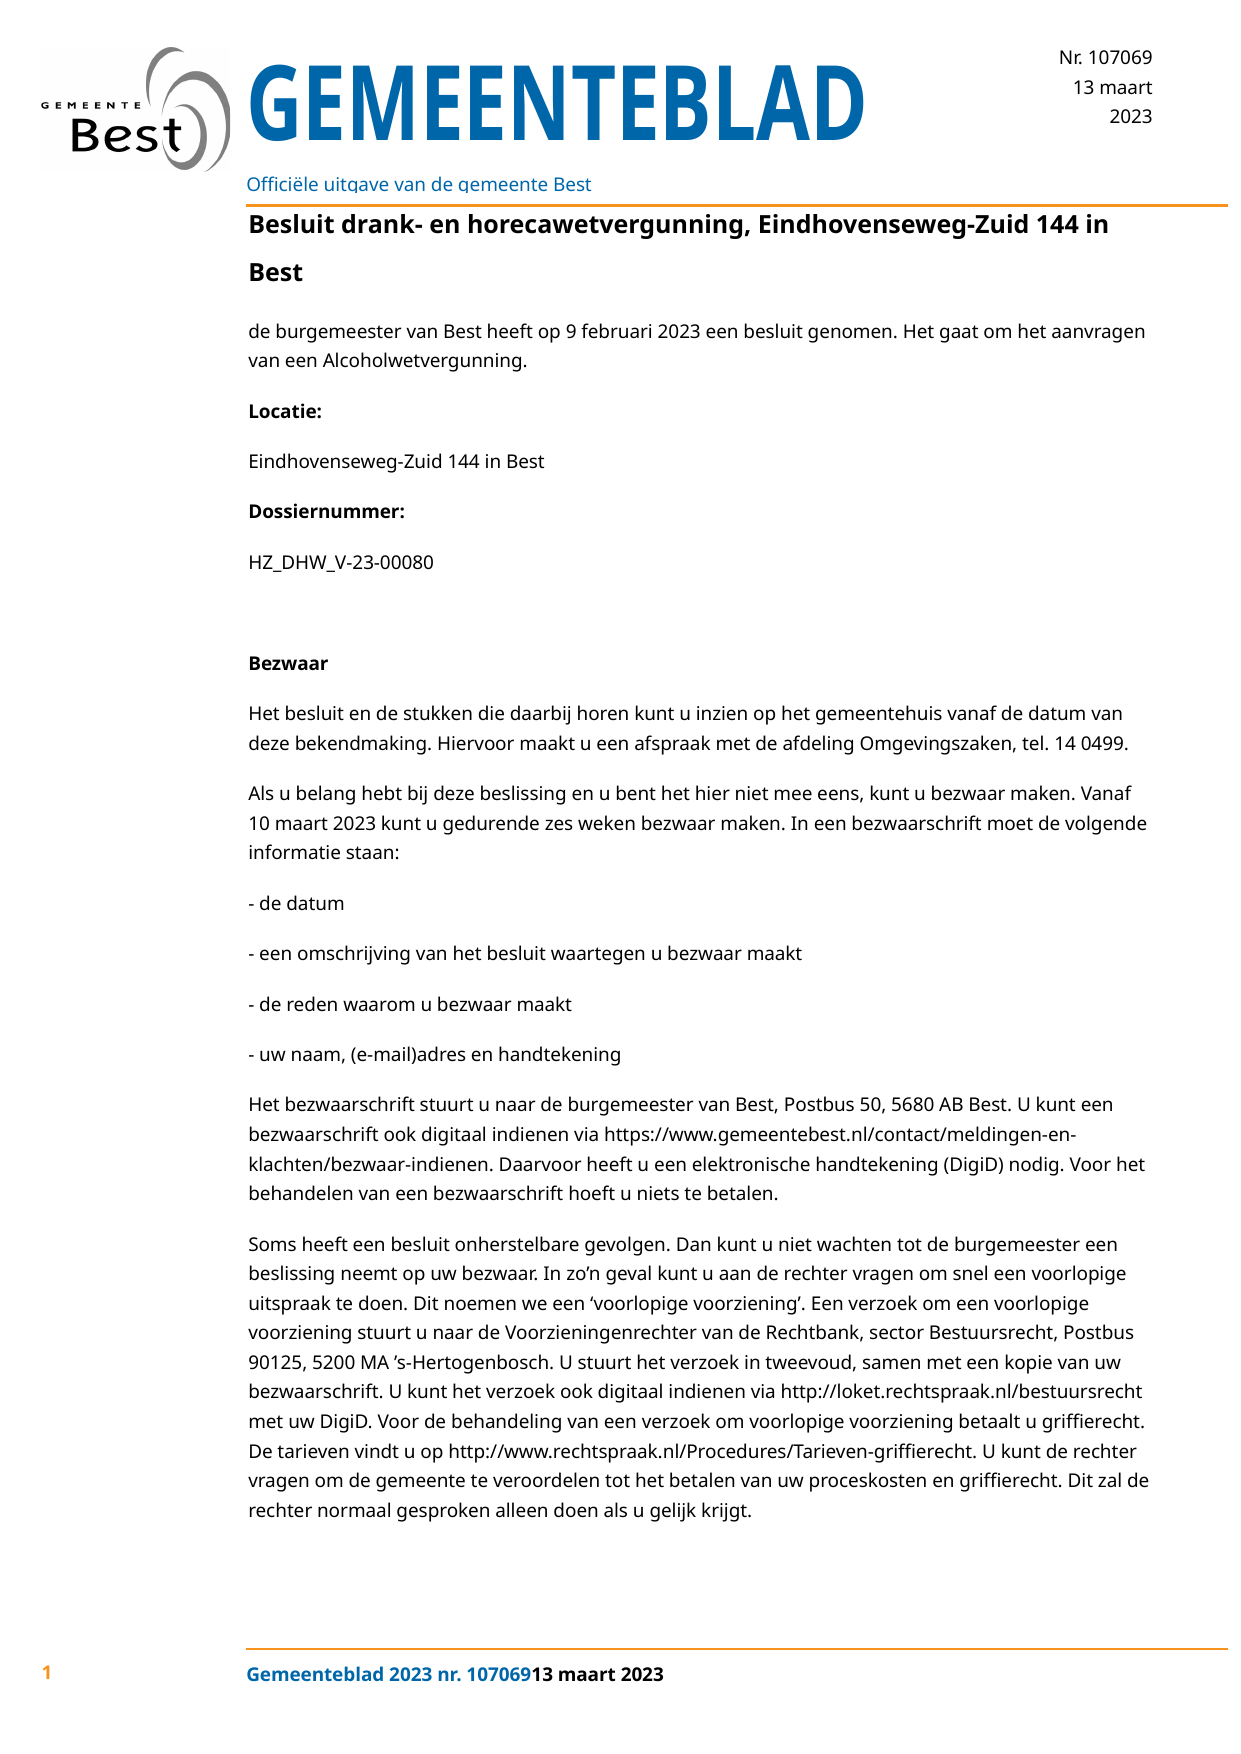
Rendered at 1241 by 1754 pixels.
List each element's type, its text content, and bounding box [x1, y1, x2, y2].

text Locatie: [248, 398, 1152, 424]
text de burgemeester van Best heeft op 9 februari 2023 een besluit genomen. Het gaat om het aanvragen van een Alcoholwetvergunning. [248, 318, 1152, 373]
text - de reden waarom u bezwaar maakt [248, 991, 1152, 1017]
text Besluit drank- en horecawetvergunning, Eindhovenseweg-Zuid 144 in Best [248, 207, 1152, 288]
text Soms heeft een besluit onherstelbare gevolgen. Dan kunt u niet wachten tot de burgemeester een beslissing neemt op uw bezwaar. In zo’n geval kunt u aan de rechter vragen om snel een voorlopige uitspraak te doen. Dit noemen we een ‘voorlopige voorziening’. Een verzoek om een voorlopige voorziening stuurt u naar de Voorzieningenrechter van de Rechtbank, sector Bestuursrecht, Postbus 90125, 5200 MA ’s-Hertogenbosch. U stuurt het verzoek in tweevoud, samen met een kopie van uw bezwaarschrift. U kunt het verzoek ook digitaal indienen via http://loket.rechtspraak.nl/bestuursrecht met uw DigiD. Voor de behandeling van een verzoek om voorlopige voorziening betaalt u griffierecht. De tarieven vindt u op http://www.rechtspraak.nl/Procedures/Tarieven-griffierecht. U kunt de rechter vragen om de gemeente te veroordelen tot het betalen van uw proceskosten en griffierecht. Dit zal de rechter normaal gesproken alleen doen als u gelijk krijgt. [248, 1231, 1152, 1523]
text Bezwaar [248, 650, 1152, 676]
text Dossiernummer: [248, 499, 1152, 524]
text HZ_DHW_V-23-00080 [248, 549, 1152, 575]
text Het besluit en de stukken die daarbij horen kunt u inzien op het gemeentehuis vanaf de datum van deze bekendmaking. Hiervoor maakt u een afspraak met de afdeling Omgevingszaken, tel. 14 0499. [248, 700, 1152, 756]
text Als u belang hebt bij deze beslissing en u bent het hier niet mee eens, kunt u bezwaar maken. Vanaf 10 maart 2023 kunt u gedurende zes weken bezwaar maken. In een bezwaarschrift moet de volgende informatie staan: [248, 780, 1152, 865]
text Het bezwaarschrift stuurt u naar de burgemeester van Best, Postbus 50, 5680 AB Best. U kunt een bezwaarschrift ook digitaal indienen via https://www.gemeentebest.nl/contact/meldingen-en-klachten/bezwaar-indienen. Daarvoor heeft u een elektronische handtekening (DigiD) nodig. Voor het behandelen van een bezwaarschrift hoeft u niets te betalen. [248, 1092, 1152, 1206]
text Eindhovenseweg-Zuid 144 in Best [248, 448, 1152, 474]
picture [41, 47, 231, 172]
text - uw naam, (e-mail)adres en handtekening [248, 1041, 1152, 1067]
text - een omschrijving van het besluit waartegen u bezwaar maakt [248, 940, 1152, 966]
text - de datum [248, 890, 1152, 916]
